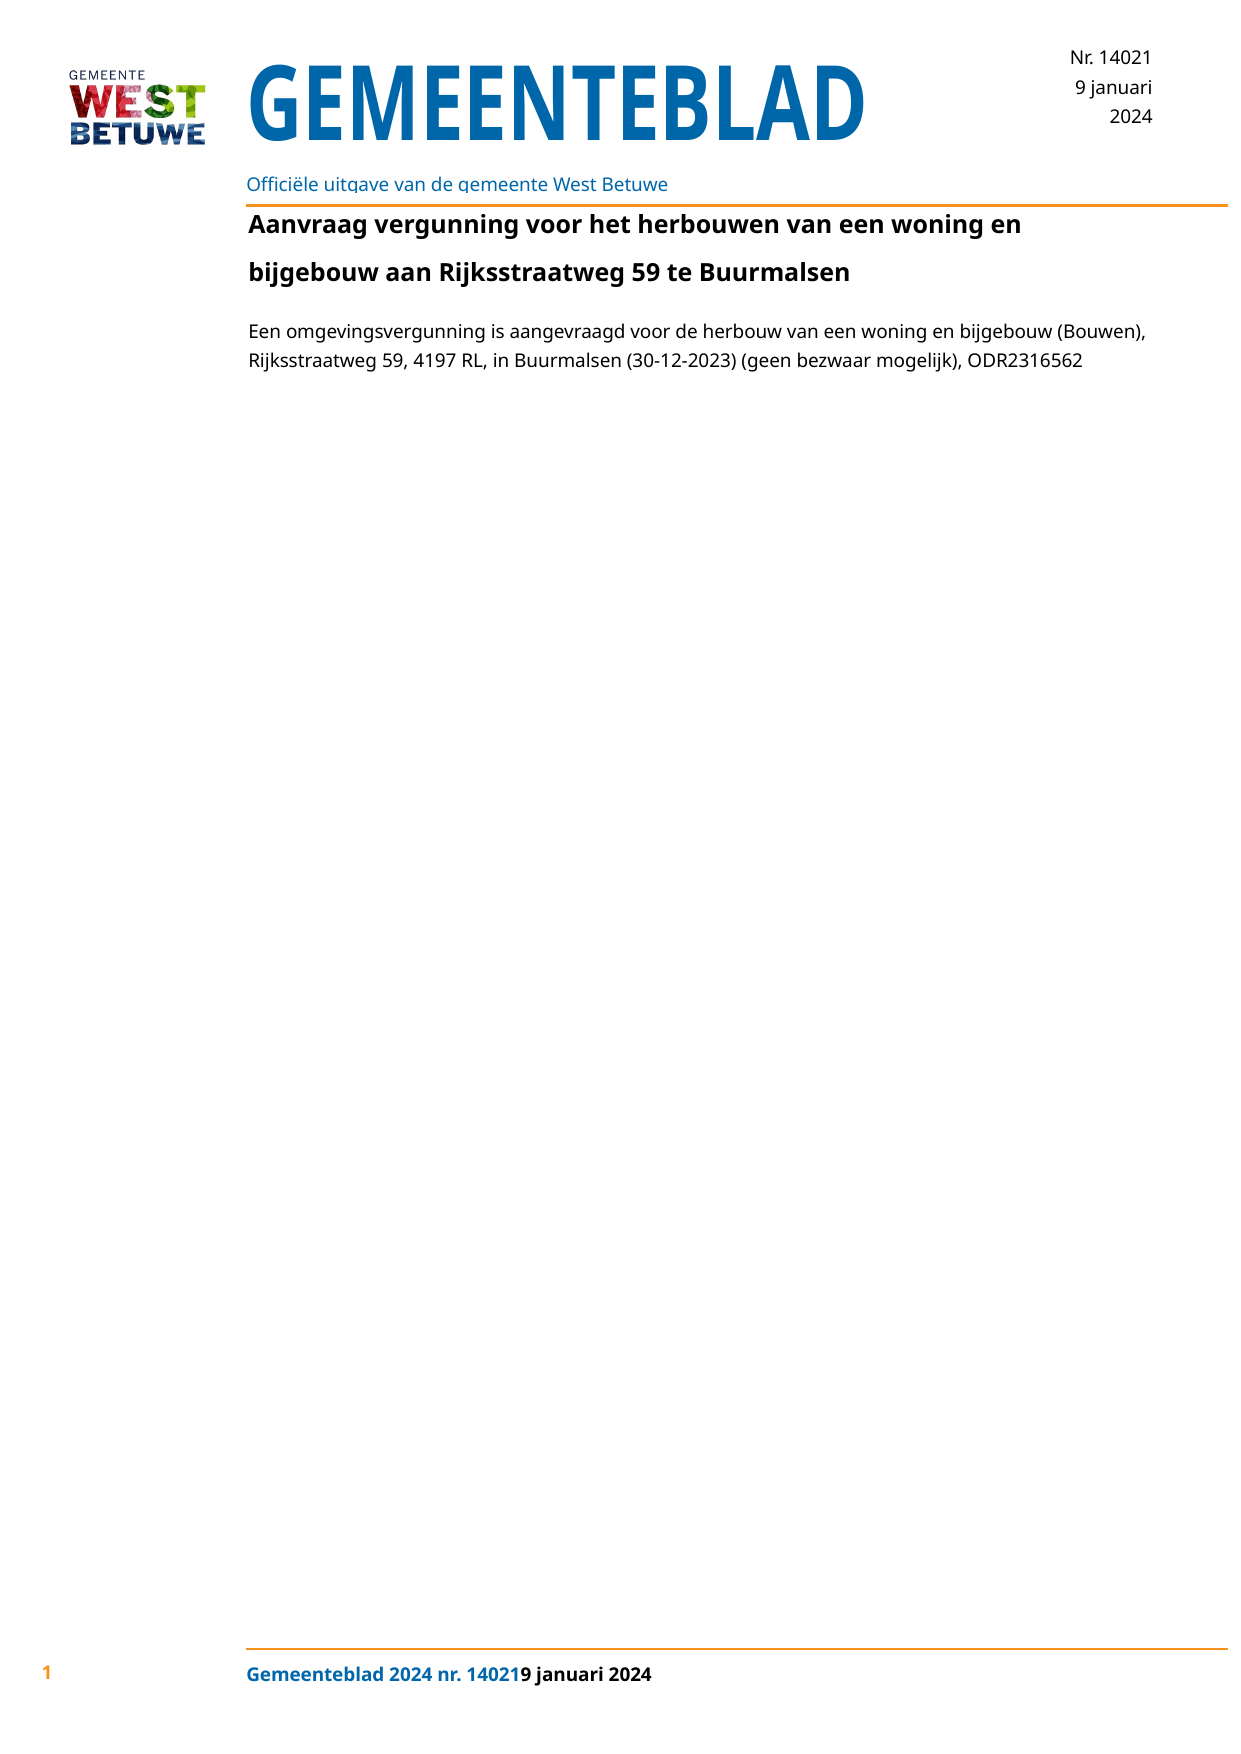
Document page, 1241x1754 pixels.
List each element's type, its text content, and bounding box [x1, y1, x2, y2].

text Aanvraag vergunning voor het herbouwen van een woning en bijgebouw aan Rijksstraatweg 59 te Buurmalsen [248, 207, 1152, 288]
picture [41, 47, 231, 172]
text Een omgevingsvergunning is aangevraagd voor de herbouw van een woning en bijgebouw (Bouwen), Rijksstraatweg 59, 4197 RL, in Buurmalsen (30-12-2023) (geen bezwaar mogelijk), ODR2316562 [248, 318, 1152, 373]
